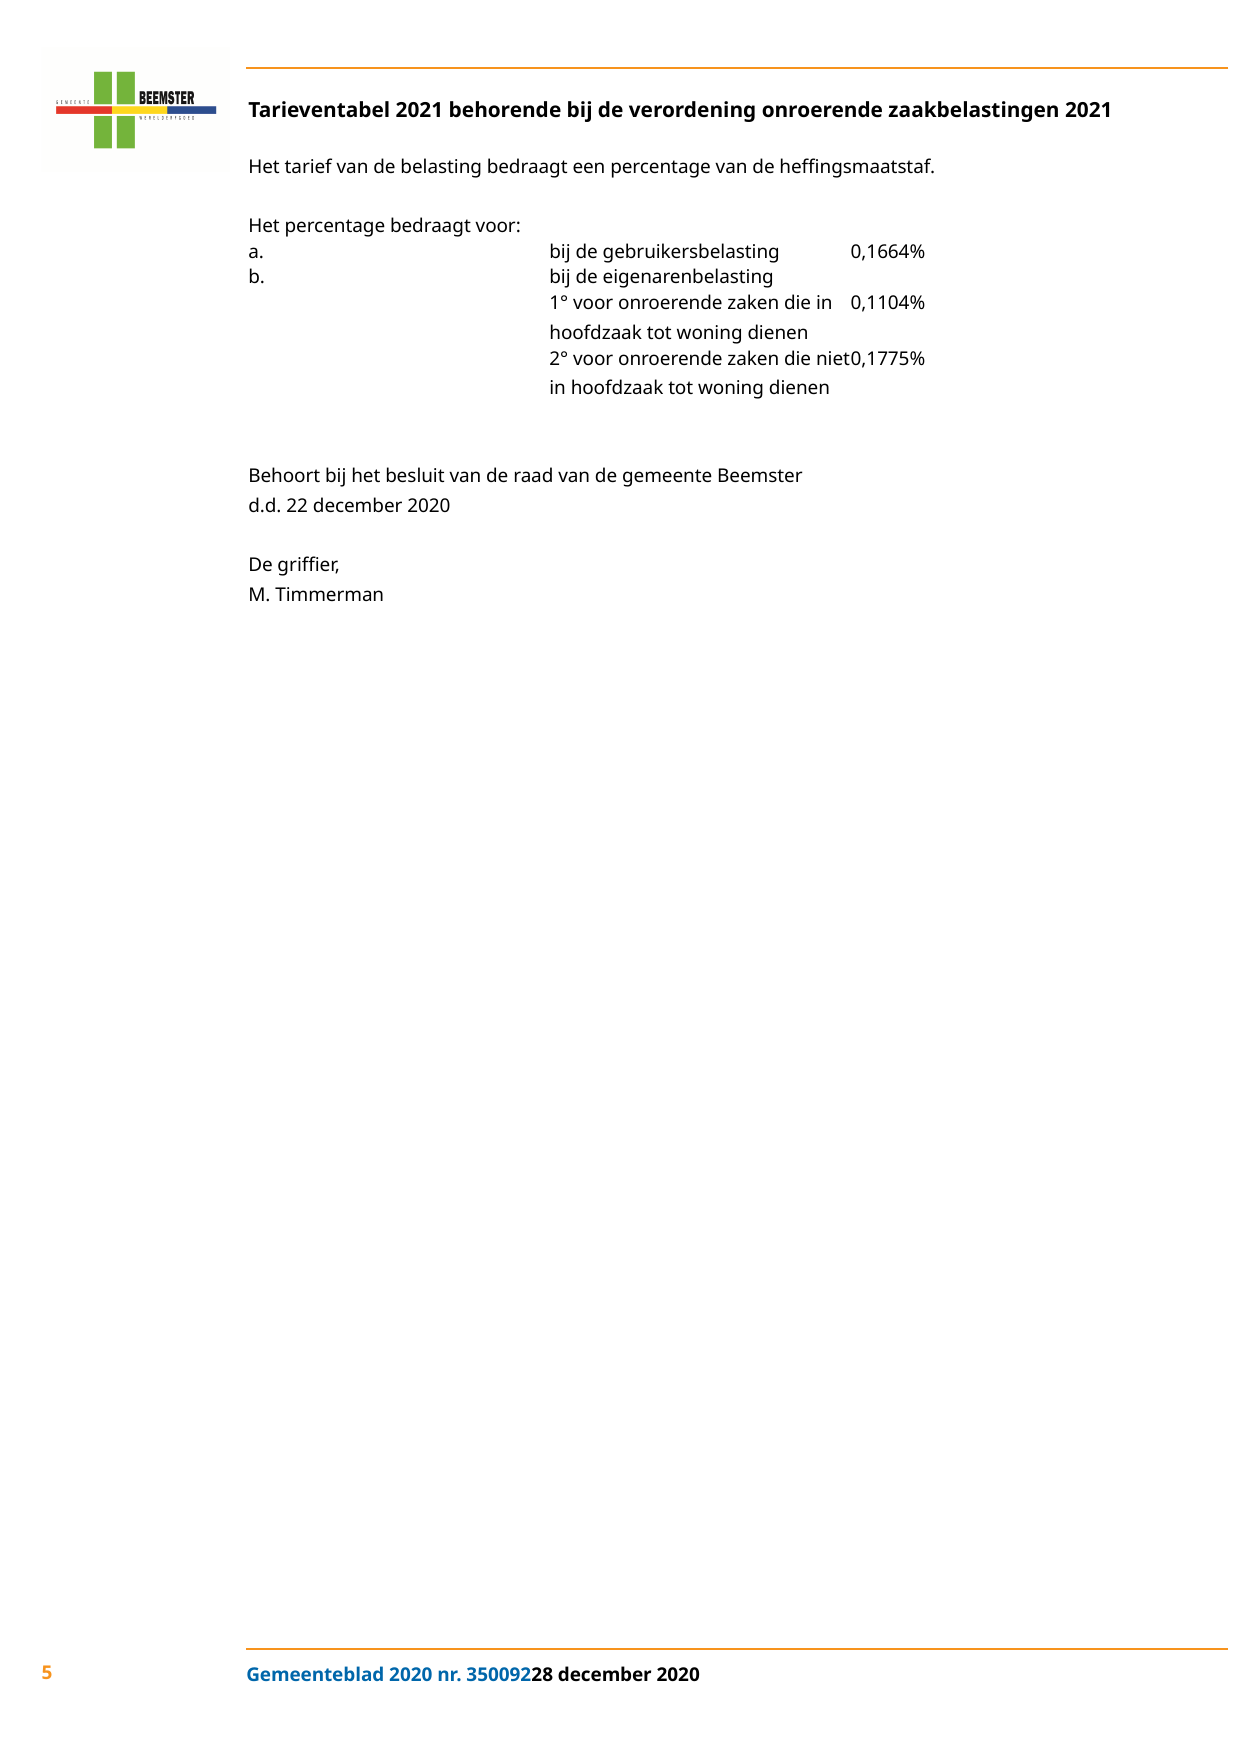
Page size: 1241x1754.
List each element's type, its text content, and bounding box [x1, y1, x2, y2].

table_cell bij de gebruikersbelasting [549, 238, 850, 264]
text Het tarief van de belasting bedraagt een percentage van de heffingsmaatstaf. [248, 153, 1152, 179]
picture [41, 47, 231, 172]
text Behoort bij het besluit van de raad van de gemeente Beemster [248, 462, 1152, 488]
table_cell [248, 289, 549, 345]
text De griffier, [248, 551, 1152, 577]
table_cell 2° voor onroerende zaken die niet in hoofdzaak tot woning dienen [549, 345, 850, 400]
table_cell 0,1104% [850, 289, 1152, 345]
table_cell [248, 345, 549, 400]
table_cell bij de eigenarenbelasting [549, 264, 850, 289]
table_cell [850, 264, 1152, 289]
table_cell b. [248, 264, 549, 289]
table_header Het percentage bedraagt voor: [248, 212, 1152, 238]
text M. Timmerman [248, 581, 1152, 606]
table_cell a. [248, 238, 549, 264]
table_cell 0,1664% [850, 238, 1152, 264]
table_cell 0,1775% [850, 345, 1152, 400]
text d.d. 22 december 2020 [248, 492, 1152, 518]
text Tarieventabel 2021 behorende bij de verordening onroerende zaakbelastingen 2021 [248, 95, 1152, 123]
table_cell 1° voor onroerende zaken die in hoofdzaak tot woning dienen [549, 289, 850, 345]
